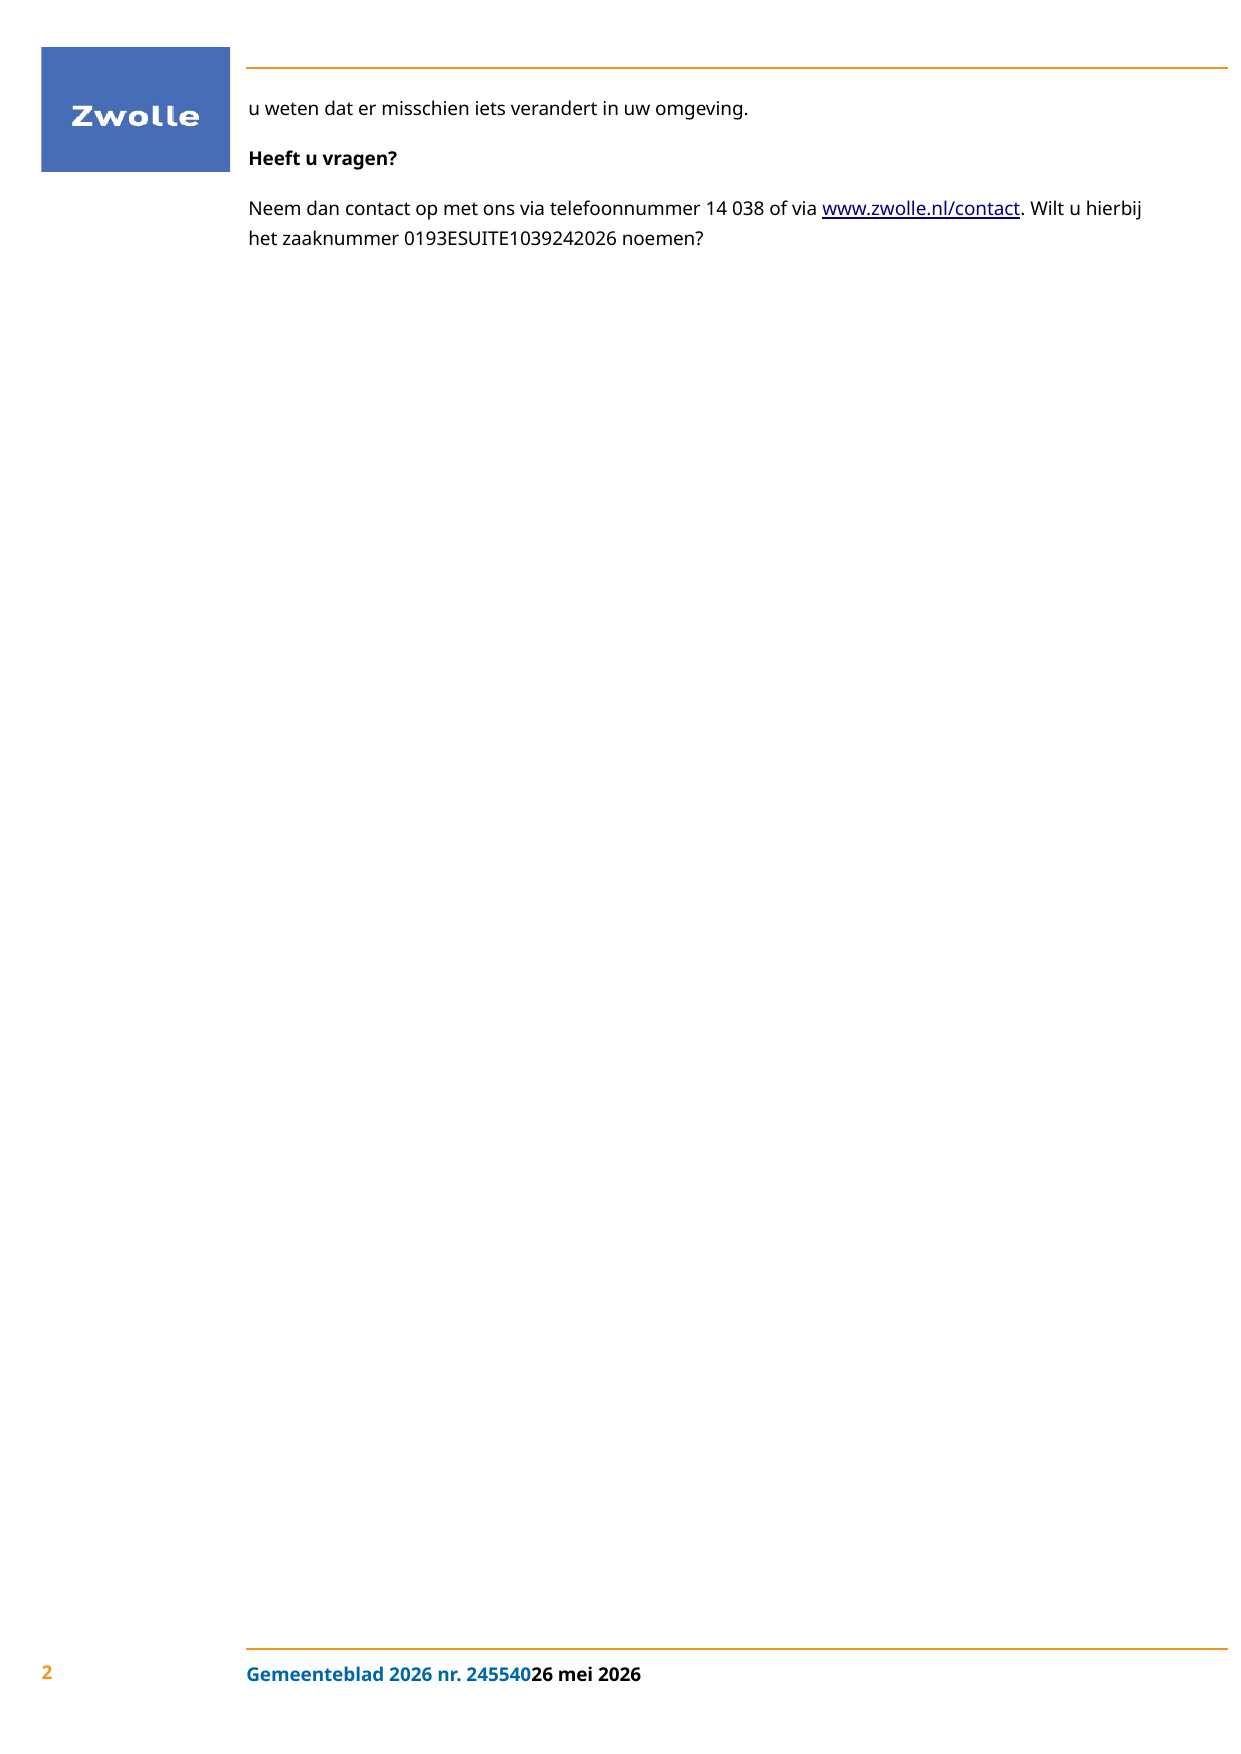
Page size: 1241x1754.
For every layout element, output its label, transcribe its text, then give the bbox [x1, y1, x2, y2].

text Heeft u vragen? [248, 145, 1152, 171]
picture [41, 47, 231, 172]
text Neem dan contact op met ons via telefoonnummer 14 038 of via www.zwolle.nl/contact. Wilt u hierbij het zaaknummer 0193ESUITE1039242026 noemen? [248, 196, 1152, 251]
text u weten dat er misschien iets verandert in uw omgeving. [248, 95, 1152, 121]
